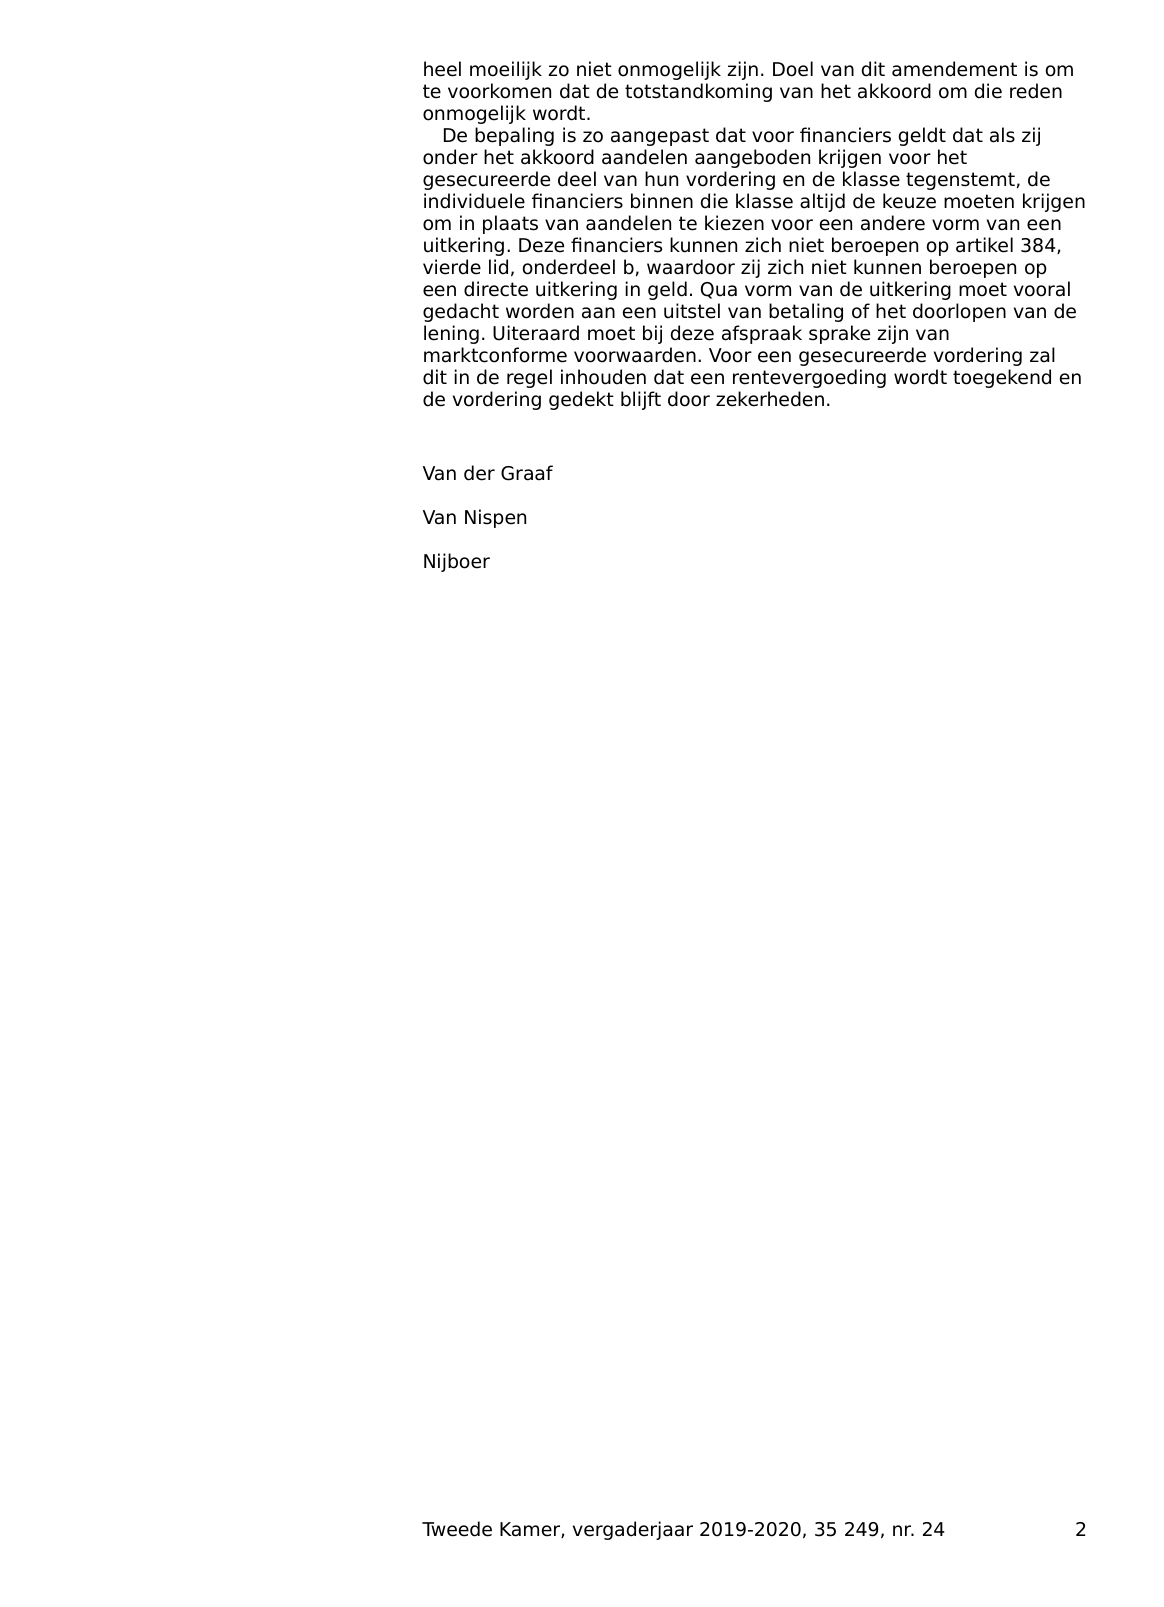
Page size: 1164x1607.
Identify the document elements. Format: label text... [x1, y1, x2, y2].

text De bepaling is zo aangepast dat voor financiers geldt dat als zij onder het akkoord aandelen aangeboden krijgen voor het gesecureerde deel van hun vordering en de klasse tegenstemt, de individuele financiers binnen die klasse altijd de keuze moeten krijgen om in plaats van aandelen te kiezen voor een andere vorm van een uitkering. Deze financiers kunnen zich niet beroepen op artikel 384, vierde lid, onderdeel b, waardoor zij zich niet kunnen beroepen op een directe uitkering in geld. Qua vorm van de uitkering moet vooral gedacht worden aan een uitstel van betaling of het doorlopen van de lening. Uiteraard moet bij deze afspraak sprake zijn van marktconforme voorwaarden. Voor een gesecureerde vordering zal dit in de regel inhouden dat een rentevergoeding wordt toegekend en de vordering gedekt blijft door zekerheden. [422, 125, 1087, 411]
text Van der Graaf Van Nispen Nijboer [422, 441, 1087, 573]
text heel moeilijk zo niet onmogelijk zijn. Doel van dit amendement is om te voorkomen dat de totstandkoming van het akkoord om die reden onmogelijk wordt. [422, 59, 1087, 125]
